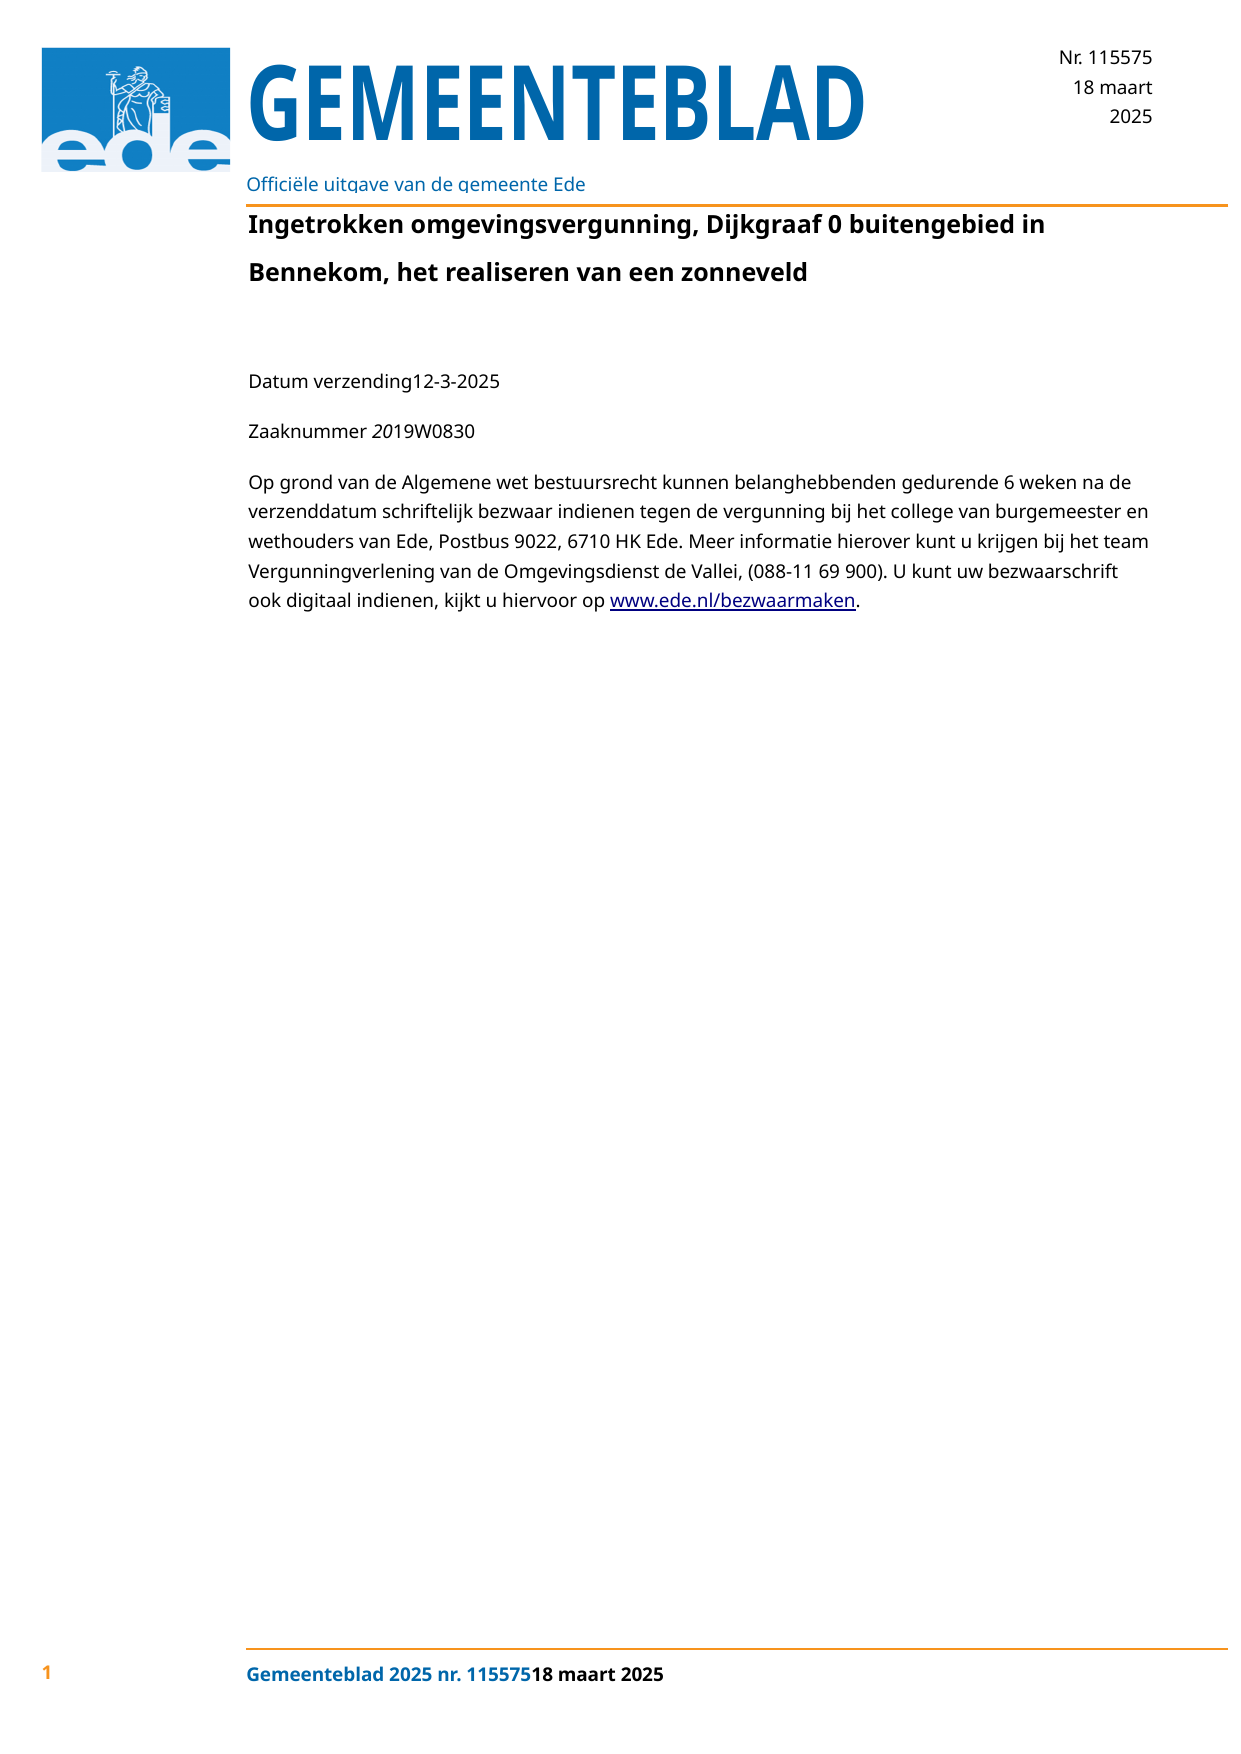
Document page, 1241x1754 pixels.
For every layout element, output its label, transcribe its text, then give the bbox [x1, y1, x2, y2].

text Zaaknummer 2019W0830 [248, 419, 1152, 444]
picture [41, 47, 231, 172]
text Datum verzending12-3-2025 [248, 368, 1152, 394]
text Ingetrokken omgevingsvergunning, Dijkgraaf 0 buitengebied in Bennekom, het realiseren van een zonneveld [248, 207, 1152, 288]
text Op grond van de Algemene wet bestuursrecht kunnen belanghebbenden gedurende 6 weken na de verzenddatum schriftelijk bezwaar indienen tegen de vergunning bij het college van burgemeester en wethouders van Ede, Postbus 9022, 6710 HK Ede. Meer informatie hierover kunt u krijgen bij het team Vergunningverlening van de Omgevingsdienst de Vallei, (088-11 69 900). U kunt uw bezwaarschrift ook digitaal indienen, kijkt u hiervoor op www.ede.nl/bezwaarmaken. [248, 469, 1152, 613]
